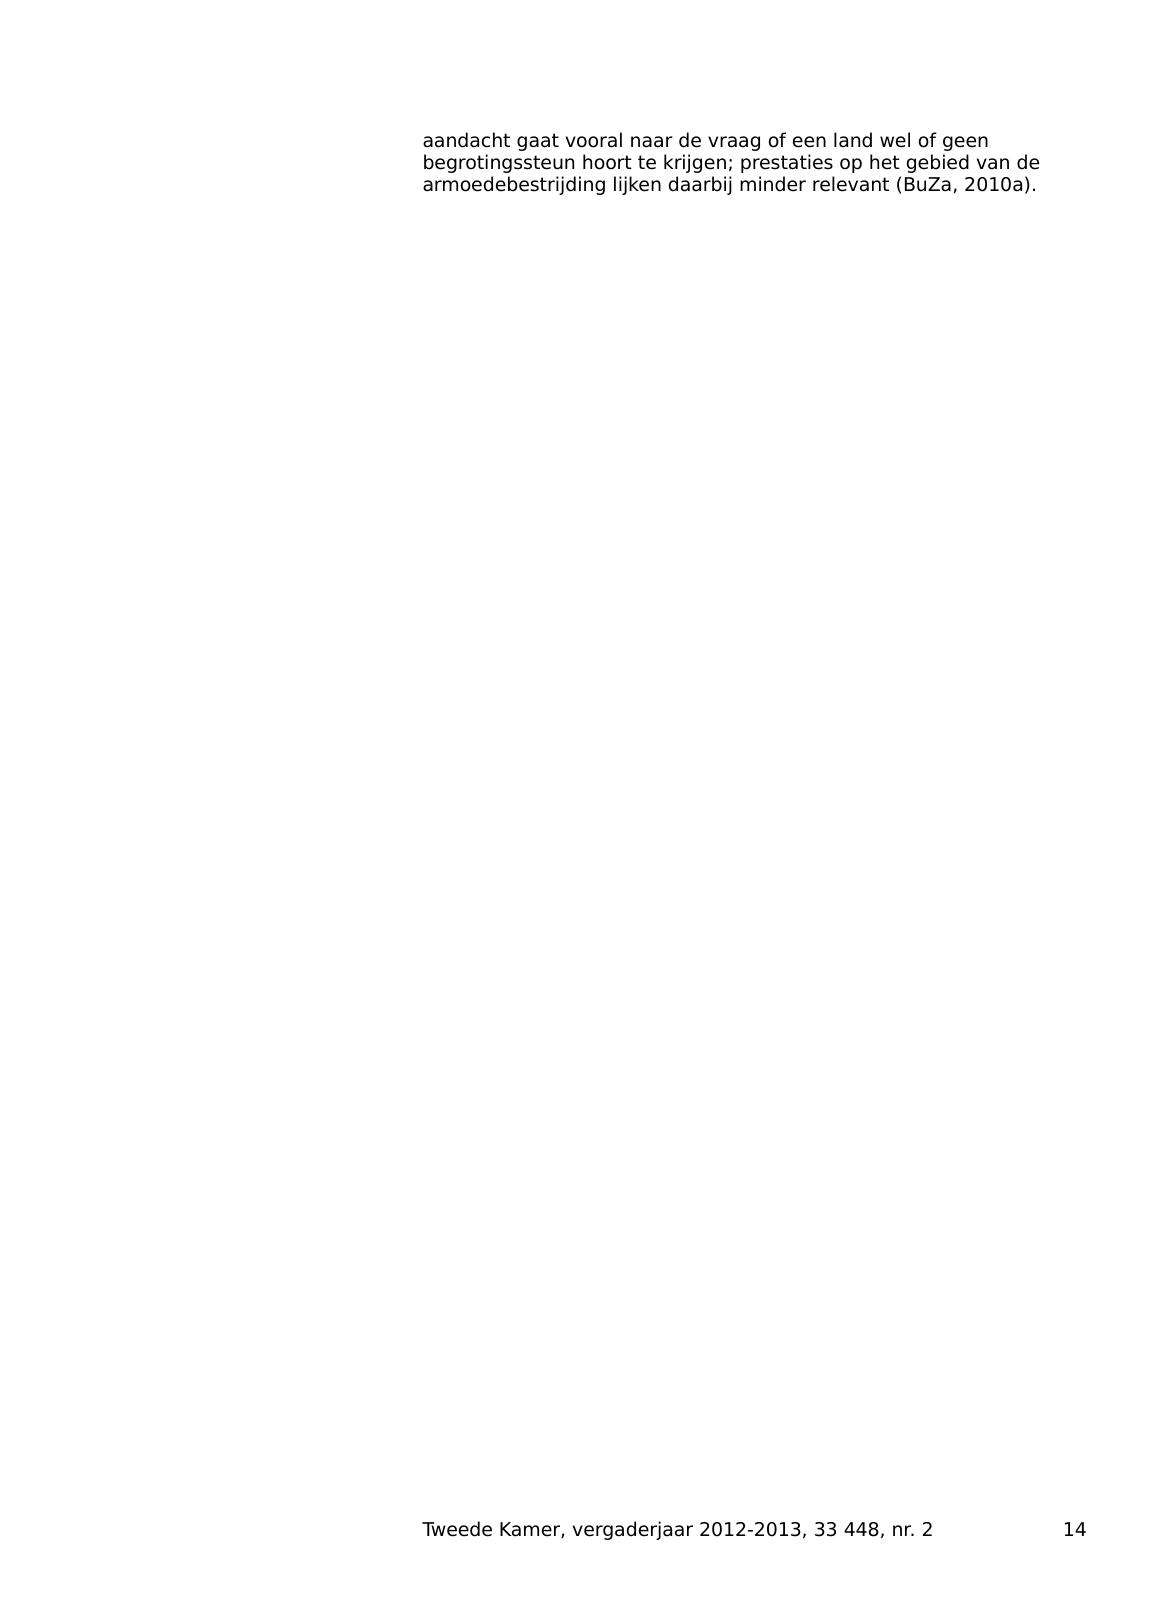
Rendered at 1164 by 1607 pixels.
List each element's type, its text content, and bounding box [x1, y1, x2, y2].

text aandacht gaat vooral naar de vraag of een land wel of geen begrotingssteun hoort te krijgen; prestaties op het gebied van de armoedebestrijding lijken daarbij minder relevant (BuZa, 2010a). [422, 130, 1087, 196]
